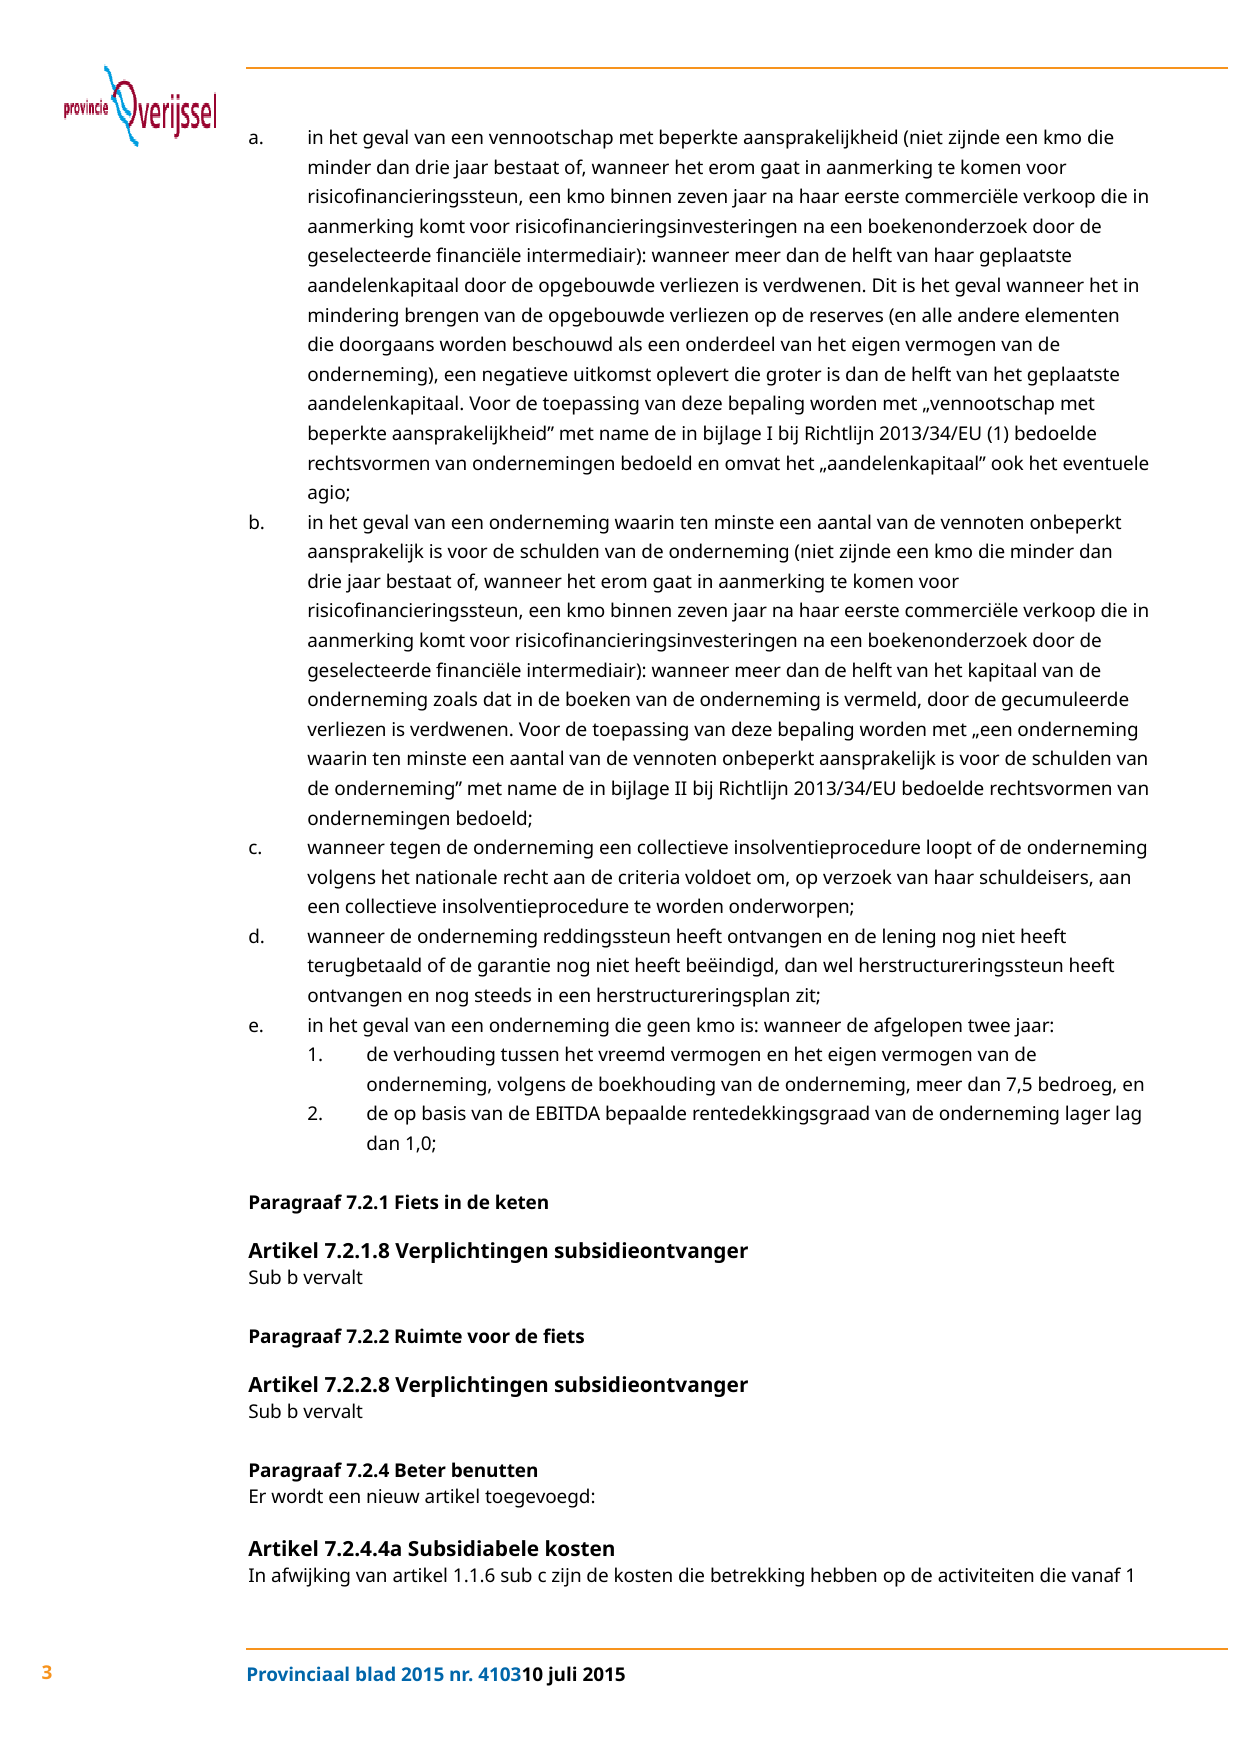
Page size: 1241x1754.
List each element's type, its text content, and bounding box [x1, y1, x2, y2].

text Paragraaf 7.2.1 Fiets in de keten [248, 1189, 1152, 1215]
text Sub b vervalt [248, 1398, 1152, 1424]
list wanneer tegen de onderneming een collectieve insolventieprocedure loopt of de onderneming volgens het nationale recht aan de criteria voldoet om, op verzoek van haar schuldeisers, aan een collectieve insolventieprocedure te worden onderworpen; [248, 834, 1152, 919]
list de op basis van de EBITDA bepaalde rentedekkingsgraad van de onderneming lager lag dan 1,0; [307, 1101, 1152, 1156]
list in het geval van een onderneming waarin ten minste een aantal van de vennoten onbeperkt aansprakelijk is voor de schulden van de onderneming (niet zijnde een kmo die minder dan drie jaar bestaat of, wanneer het erom gaat in aanmerking te komen voor risicofinancieringssteun, een kmo binnen zeven jaar na haar eerste commerciële verkoop die in aanmerking komt voor risicofinancieringsinvesteringen na een boekenonderzoek door de geselecteerde financiële intermediair): wanneer meer dan de helft van het kapitaal van de onderneming zoals dat in de boeken van de onderneming is vermeld, door de gecumuleerde verliezen is verdwenen. Voor de toepassing van deze bepaling worden met „een onderneming waarin ten minste een aantal van de vennoten onbeperkt aansprakelijk is voor de schulden van de onderneming” met name de in bijlage II bij Richtlijn 2013/34/EU bedoelde rechtsvormen van ondernemingen bedoeld; [248, 509, 1152, 831]
text Artikel 7.2.2.8 Verplichtingen subsidieontvanger [248, 1370, 1152, 1398]
list wanneer de onderneming reddingssteun heeft ontvangen en de lening nog niet heeft terugbetaald of de garantie nog niet heeft beëindigd, dan wel herstructureringssteun heeft ontvangen en nog steeds in een herstructureringsplan zit; [248, 923, 1152, 1008]
text Artikel 7.2.4.4a Subsidiabele kosten [248, 1534, 1152, 1562]
text Sub b vervalt [248, 1264, 1152, 1290]
text Er wordt een nieuw artikel toegevoegd: [248, 1483, 1152, 1509]
text Paragraaf 7.2.2 Ruimte voor de fiets [248, 1323, 1152, 1349]
text Artikel 7.2.1.8 Verplichtingen subsidieontvanger [248, 1236, 1152, 1264]
list in het geval van een vennootschap met beperkte aansprakelijkheid (niet zijnde een kmo die minder dan drie jaar bestaat of, wanneer het erom gaat in aanmerking te komen voor risicofinancieringssteun, een kmo binnen zeven jaar na haar eerste commerciële verkoop die in aanmerking komt voor risicofinancieringsinvesteringen na een boekenonderzoek door de geselecteerde financiële intermediair): wanneer meer dan de helft van haar geplaatste aandelenkapitaal door de opgebouwde verliezen is verdwenen. Dit is het geval wanneer het in mindering brengen van de opgebouwde verliezen op de reserves (en alle andere elementen die doorgaans worden beschouwd als een onderdeel van het eigen vermogen van de onderneming), een negatieve uitkomst oplevert die groter is dan de helft van het geplaatste aandelenkapitaal. Voor de toepassing van deze bepaling worden met „vennootschap met beperkte aansprakelijkheid” met name de in bijlage I bij Richtlijn 2013/34/EU (1) bedoelde rechtsvormen van ondernemingen bedoeld en omvat het „aandelenkapitaal” ook het eventuele agio; [248, 124, 1152, 505]
list in het geval van een onderneming die geen kmo is: wanneer de afgelopen twee jaar: [248, 1012, 1152, 1038]
list de verhouding tussen het vreemd vermogen en het eigen vermogen van de onderneming, volgens de boekhouding van de onderneming, meer dan 7,5 bedroeg, en [307, 1041, 1152, 1097]
text In afwijking van artikel 1.1.6 sub c zijn de kosten die betrekking hebben op de activiteiten die vanaf 1 [248, 1562, 1152, 1588]
text Paragraaf 7.2.4 Beter benutten [248, 1458, 1152, 1483]
picture [41, 47, 231, 172]
